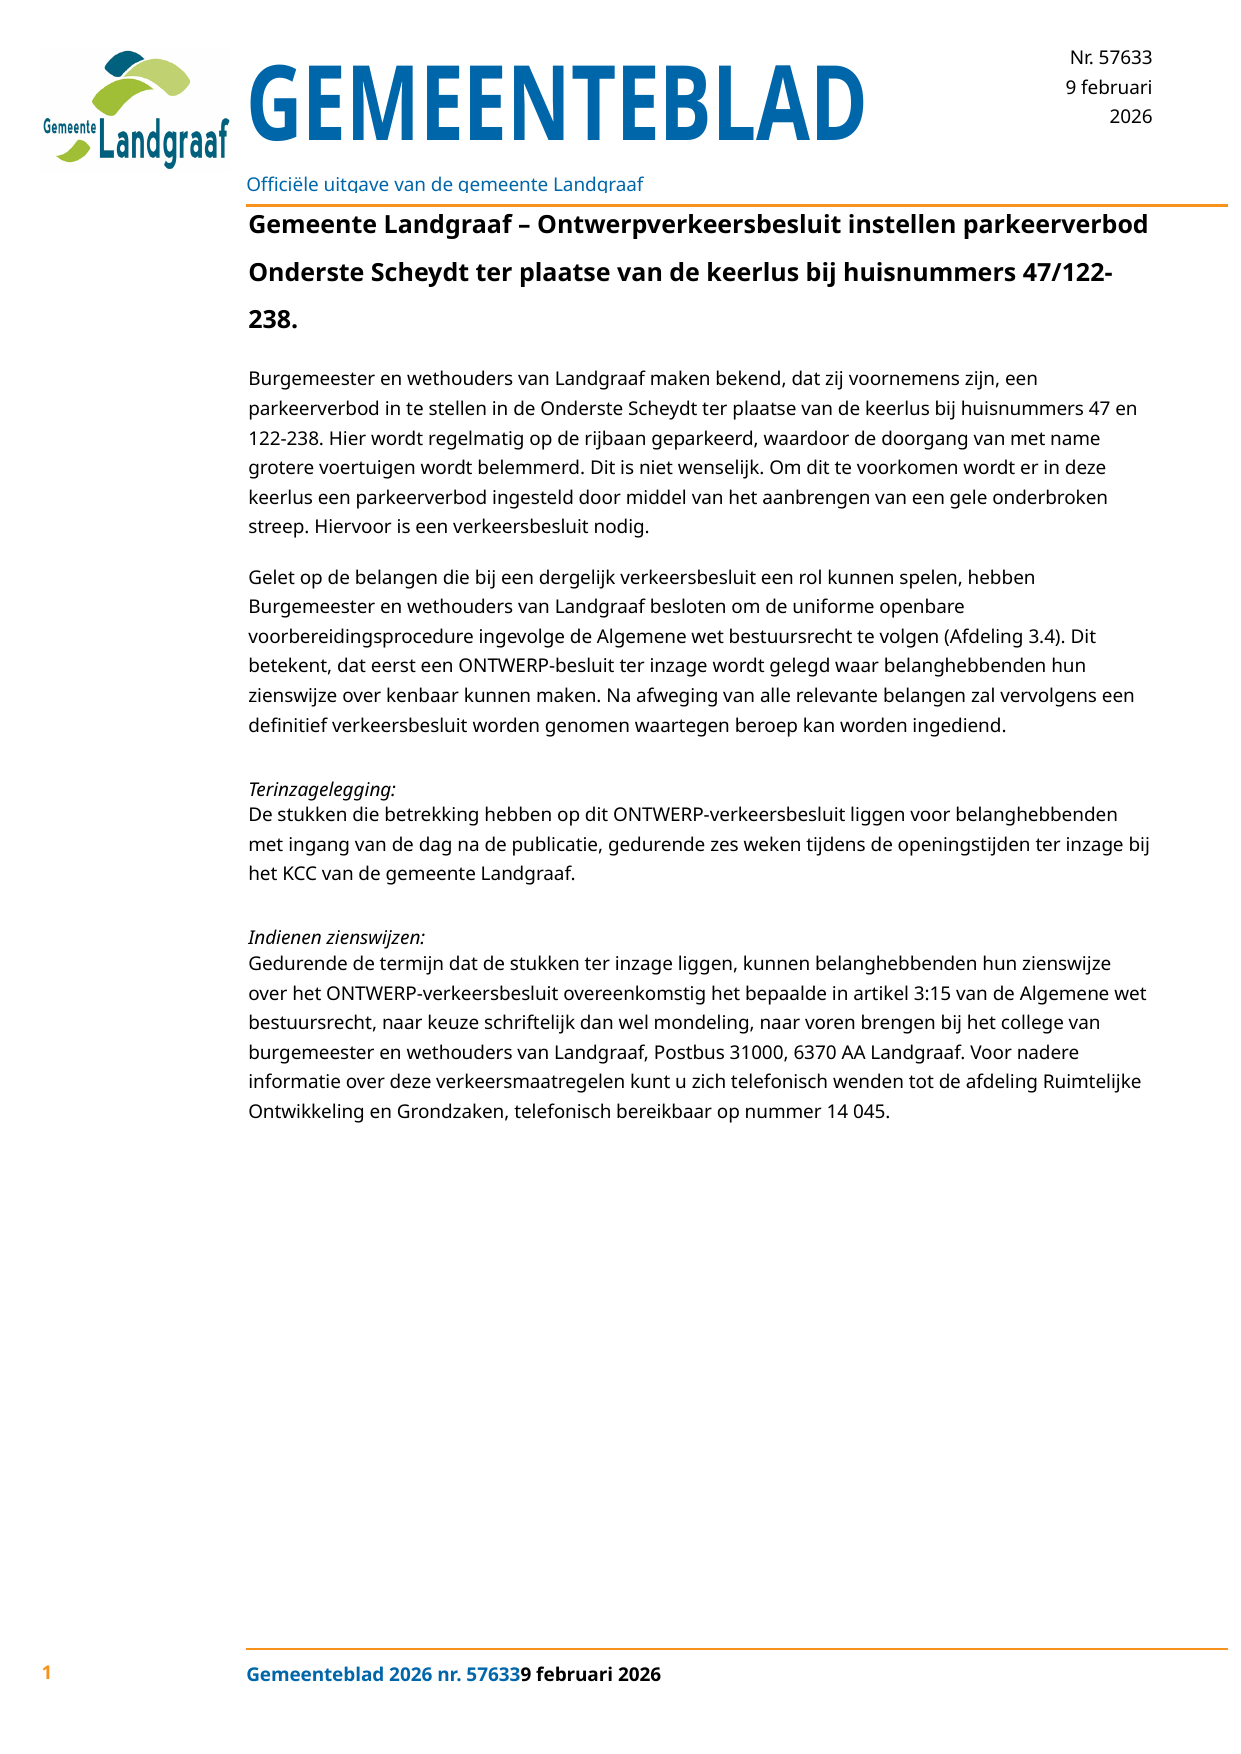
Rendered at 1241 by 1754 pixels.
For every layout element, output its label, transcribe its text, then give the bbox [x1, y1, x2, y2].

text Indienen zienswijzen: [248, 924, 1152, 950]
text De stukken die betrekking hebben op dit ONTWERP-verkeersbesluit liggen voor belanghebbenden met ingang van de dag na de publicatie, gedurende zes weken tijdens de openingstijden ter inzage bij het KCC van de gemeente Landgraaf. [248, 801, 1152, 886]
text Gedurende de termijn dat de stukken ter inzage liggen, kunnen belanghebbenden hun zienswijze over het ONTWERP-verkeersbesluit overeenkomstig het bepaalde in artikel 3:15 van de Algemene wet bestuursrecht, naar keuze schriftelijk dan wel mondeling, naar voren brengen bij het college van burgemeester en wethouders van Landgraaf, Postbus 31000, 6370 AA Landgraaf. Voor nadere informatie over deze verkeersmaatregelen kunt u zich telefonisch wenden tot de afdeling Ruimtelijke Ontwikkeling en Grondzaken, telefonisch bereikbaar op nummer 14 045. [248, 950, 1152, 1124]
text Gemeente Landgraaf – Ontwerpverkeersbesluit instellen parkeerverbod Onderste Scheydt ter plaatse van de keerlus bij huisnummers 47/122-238. [248, 207, 1152, 336]
text Terinzagelegging: [248, 776, 1152, 801]
picture [41, 47, 231, 172]
text Gelet op de belangen die bij een dergelijk verkeersbesluit een rol kunnen spelen, hebben Burgemeester en wethouders van Landgraaf besloten om de uniforme openbare voorbereidingsprocedure ingevolge de Algemene wet bestuursrecht te volgen (Afdeling 3.4). Dit betekent, dat eerst een ONTWERP-besluit ter inzage wordt gelegd waar belanghebbenden hun zienswijze over kenbaar kunnen maken. Na afweging van alle relevante belangen zal vervolgens een definitief verkeersbesluit worden genomen waartegen beroep kan worden ingediend. [248, 564, 1152, 737]
text Burgemeester en wethouders van Landgraaf maken bekend, dat zij voornemens zijn, een parkeerverbod in te stellen in de Onderste Scheydt ter plaatse van de keerlus bij huisnummers 47 en 122-238. Hier wordt regelmatig op de rijbaan geparkeerd, waardoor de doorgang van met name grotere voertuigen wordt belemmerd. Dit is niet wenselijk. Om dit te voorkomen wordt er in deze keerlus een parkeerverbod ingesteld door middel van het aanbrengen van een gele onderbroken streep. Hiervoor is een verkeersbesluit nodig. [248, 366, 1152, 539]
